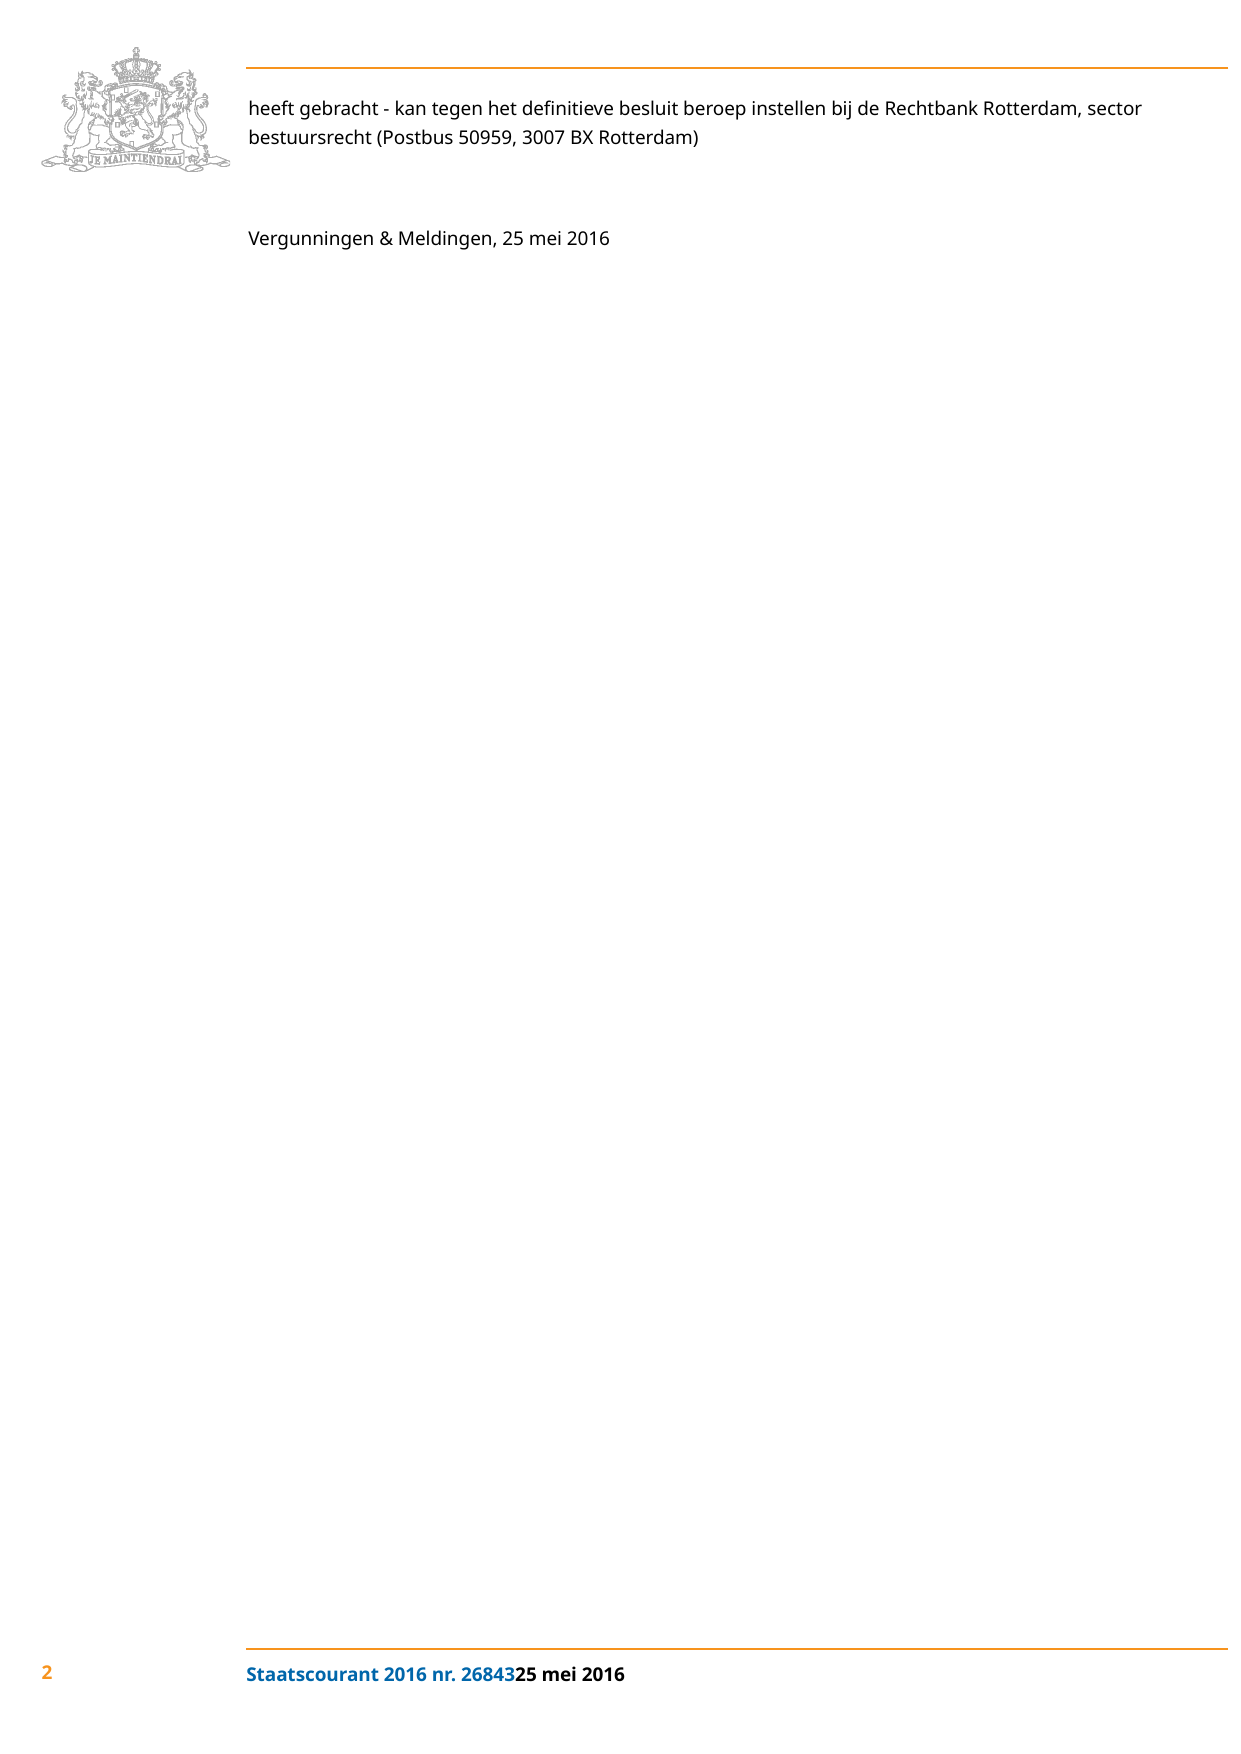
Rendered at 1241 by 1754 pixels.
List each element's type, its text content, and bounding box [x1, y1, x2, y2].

picture [41, 47, 231, 172]
text heeft gebracht - kan tegen het definitieve besluit beroep instellen bij de Rechtbank Rotterdam, sector bestuursrecht (Postbus 50959, 3007 BX Rotterdam) [248, 95, 1152, 150]
text Vergunningen & Meldingen, 25 mei 2016 [248, 225, 1152, 251]
